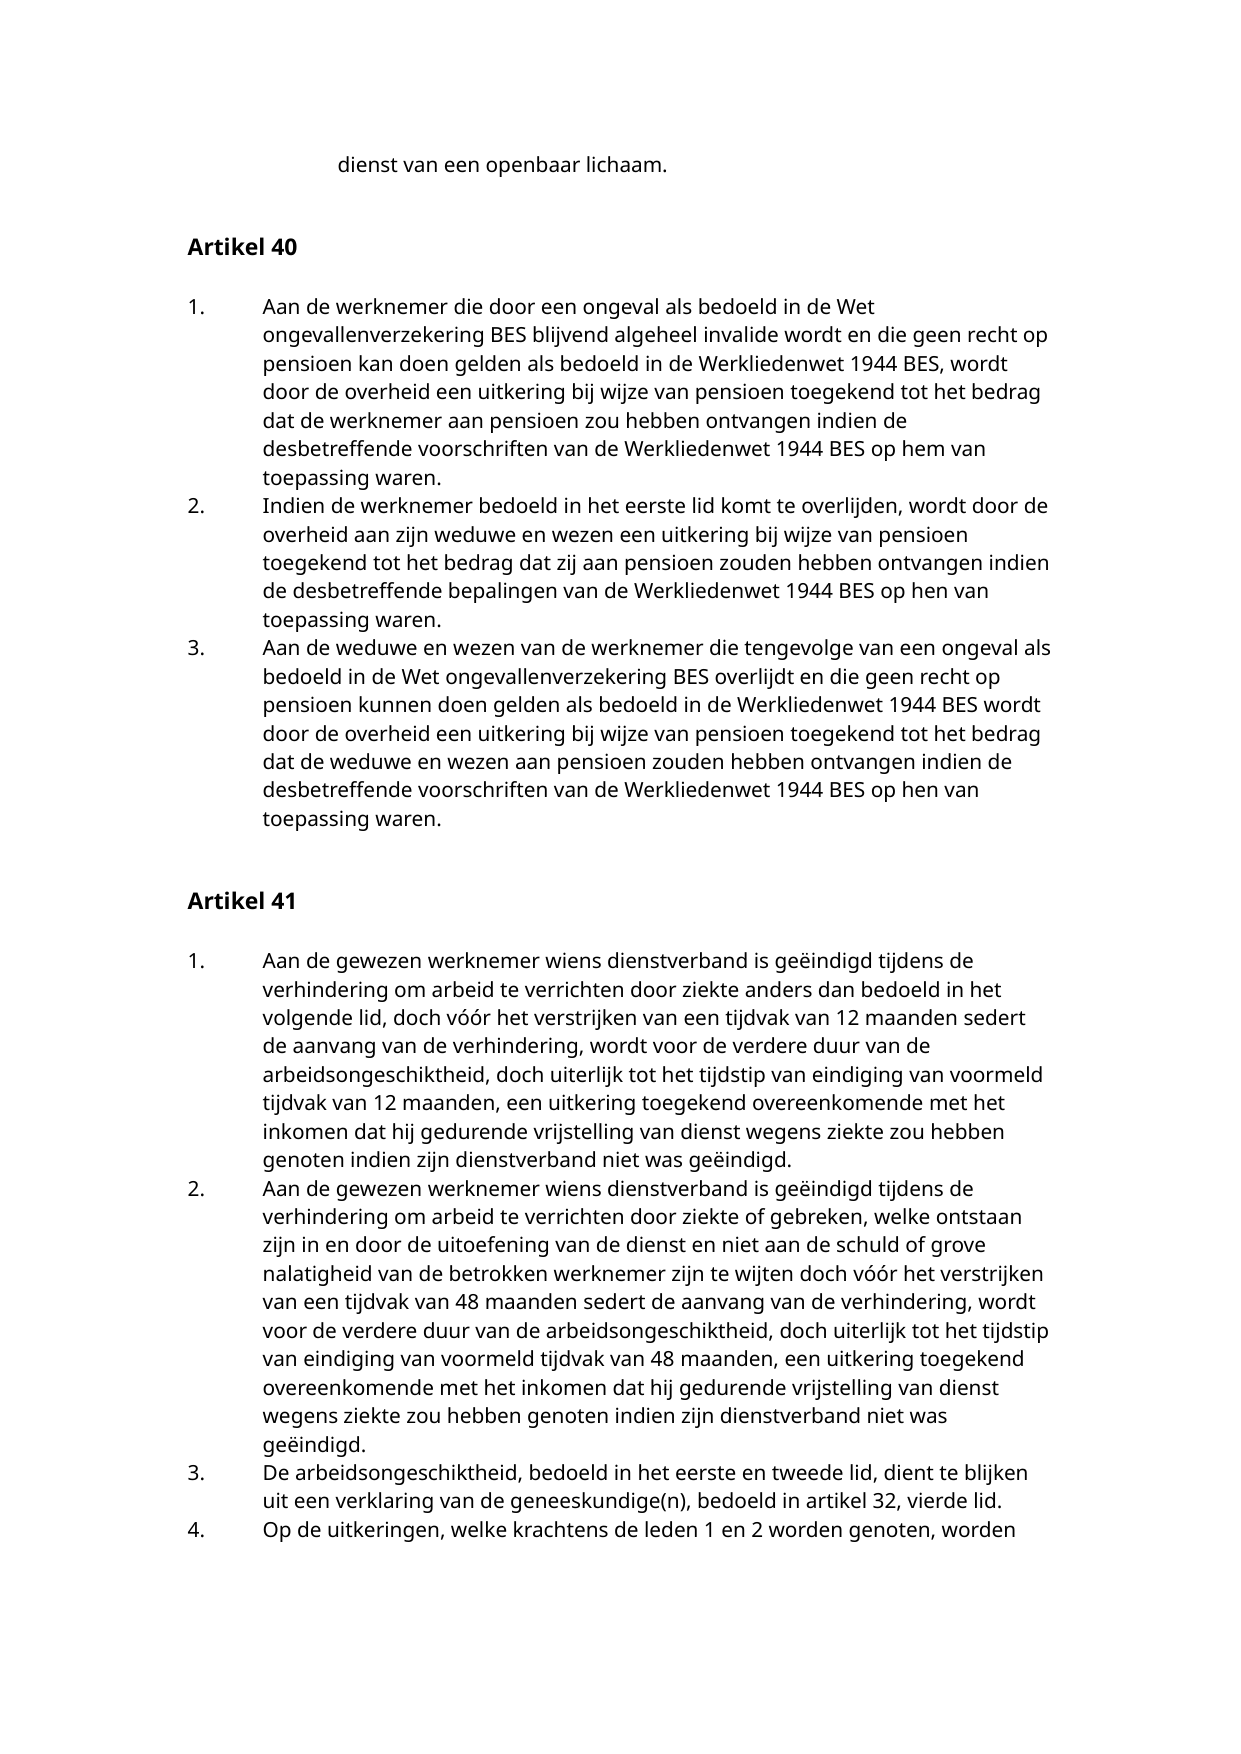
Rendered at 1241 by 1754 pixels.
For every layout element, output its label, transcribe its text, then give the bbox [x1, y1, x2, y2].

list Aan de gewezen werknemer wiens dienstverband is geëindigd tijdens de verhindering om arbeid te verrichten door ziekte anders dan bedoeld in het volgende lid, doch vóór het verstrijken van een tijdvak van 12 maanden sedert de aanvang van de verhindering, wordt voor de verdere duur van de arbeidsongeschiktheid, doch uiterlijk tot het tijdstip van eindiging van voormeld tijdvak van 12 maanden, een uitkering toegekend overeenkomende met het inkomen dat hij gedurende vrijstelling van dienst wegens ziekte zou hebben genoten indien zijn dienstverband niet was geëindigd. [187, 946, 1053, 1174]
list Aan de gewezen werknemer wiens dienstverband is geëindigd tijdens de verhindering om arbeid te verrichten door ziekte of gebreken, welke ontstaan zijn in en door de uitoefening van de dienst en niet aan de schuld of grove nalatigheid van de betrokken werknemer zijn te wijten doch vóór het verstrijken van een tijdvak van 48 maanden sedert de aanvang van de verhindering, wordt voor de verdere duur van de arbeidsongeschiktheid, doch uiterlijk tot het tijdstip van eindiging van voormeld tijdvak van 48 maanden, een uitkering toegekend overeenkomende met het inkomen dat hij gedurende vrijstelling van dienst wegens ziekte zou hebben genoten indien zijn dienstverband niet was geëindigd. [187, 1174, 1053, 1458]
list Op de uitkeringen, welke krachtens de leden 1 en 2 worden genoten, worden [187, 1515, 1053, 1543]
list Aan de werknemer die door een ongeval als bedoeld in de Wet ongevallenverzekering BES blijvend algeheel invalide wordt en die geen recht op pensioen kan doen gelden als bedoeld in de Werkliedenwet 1944 BES, wordt door de overheid een uitkering bij wijze van pensioen toegekend tot het bedrag dat de werknemer aan pensioen zou hebben ontvangen indien de desbetreffende voorschriften van de Werkliedenwet 1944 BES op hem van toepassing waren. [187, 292, 1053, 491]
list dienst van een openbaar lichaam. [262, 150, 1053, 178]
subtitle Artikel 41 [187, 885, 1053, 916]
list Indien de werknemer bedoeld in het eerste lid komt te overlijden, wordt door de overheid aan zijn weduwe en wezen een uitkering bij wijze van pensioen toegekend tot het bedrag dat zij aan pensioen zouden hebben ontvangen indien de desbetreffende bepalingen van de Werkliedenwet 1944 BES op hen van toepassing waren. [187, 491, 1053, 633]
list De arbeidsongeschiktheid, bedoeld in het eerste en tweede lid, dient te blijken uit een verklaring van de geneeskundige(n), bedoeld in artikel 32, vierde lid. [187, 1458, 1053, 1515]
subtitle Artikel 40 [187, 231, 1053, 262]
list Aan de weduwe en wezen van de werknemer die tengevolge van een ongeval als bedoeld in de Wet ongevallenverzekering BES overlijdt en die geen recht op pensioen kunnen doen gelden als bedoeld in de Werkliedenwet 1944 BES wordt door de overheid een uitkering bij wijze van pensioen toegekend tot het bedrag dat de weduwe en wezen aan pensioen zouden hebben ontvangen indien de desbetreffende voorschriften van de Werkliedenwet 1944 BES op hen van toepassing waren. [187, 633, 1053, 832]
